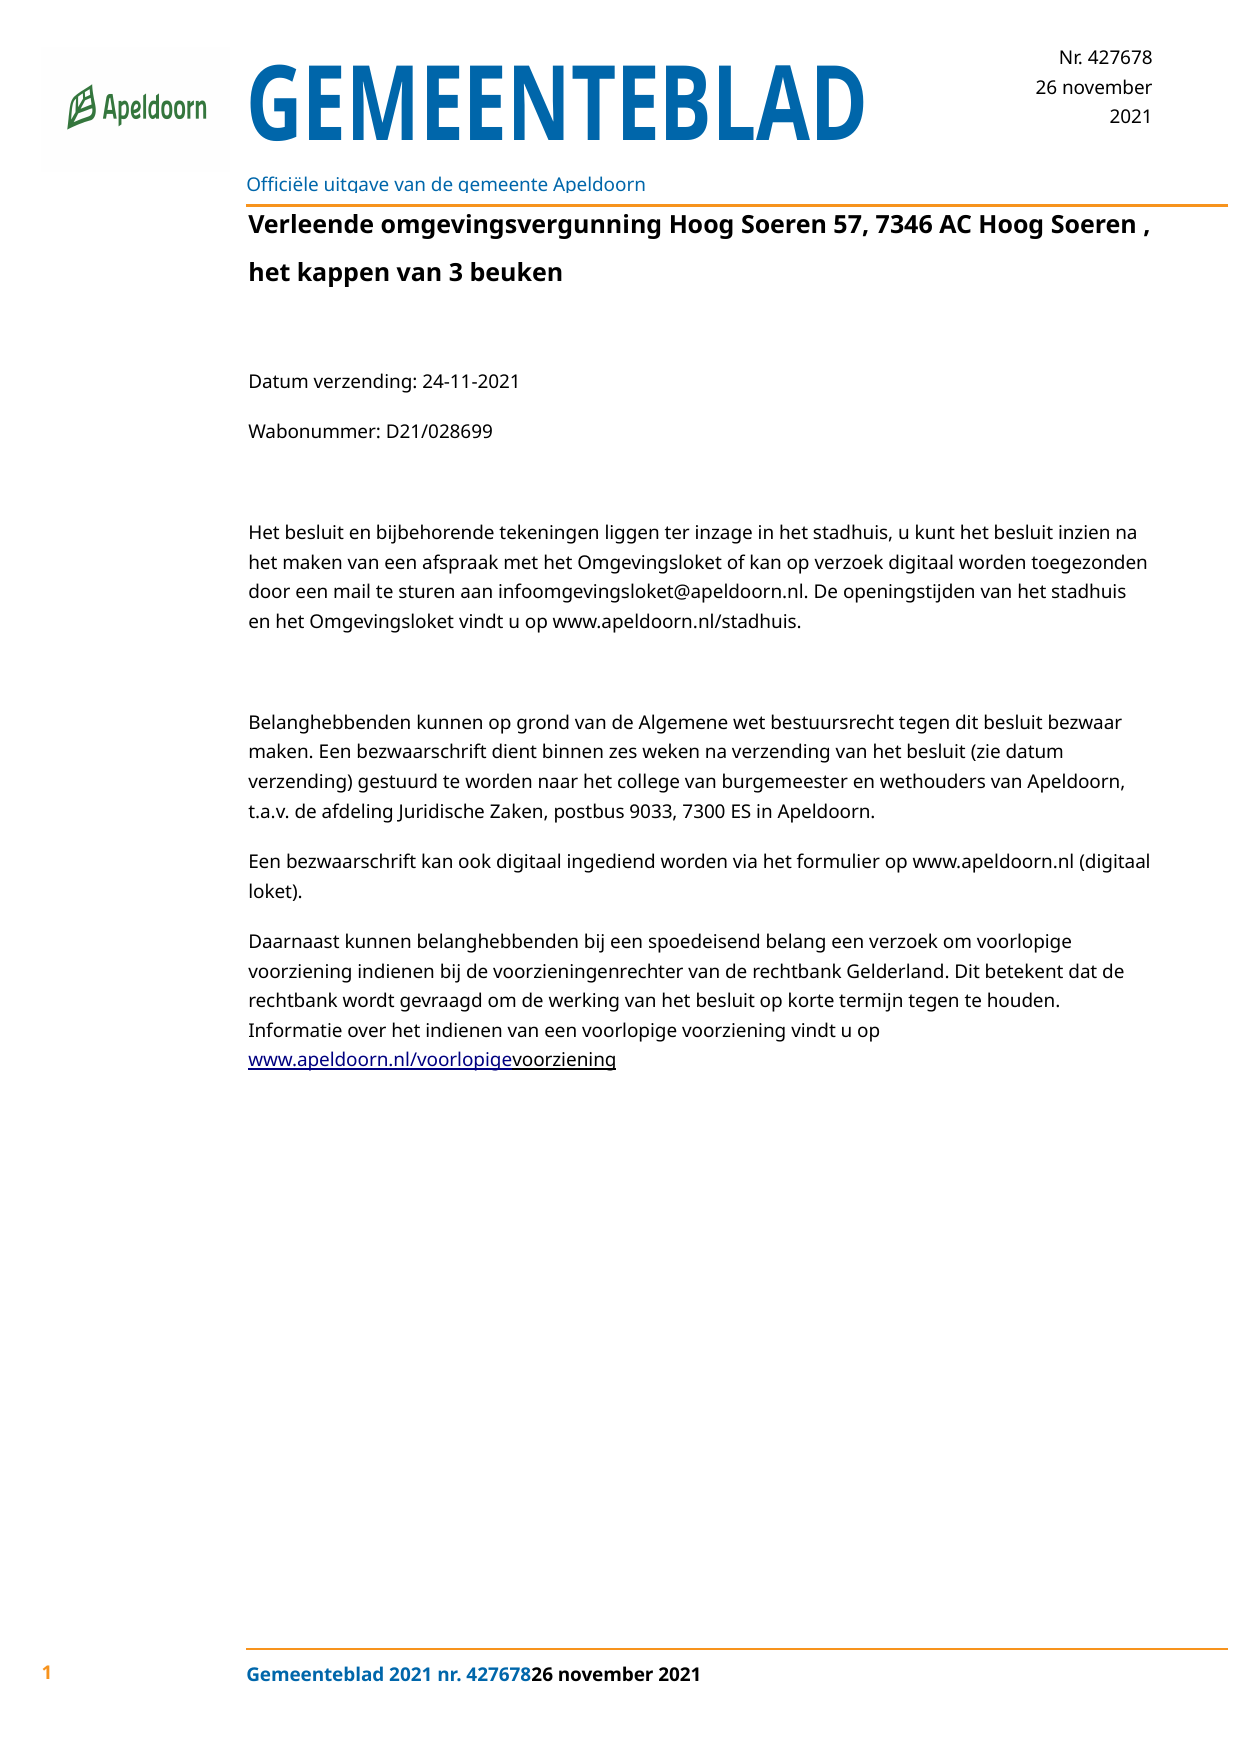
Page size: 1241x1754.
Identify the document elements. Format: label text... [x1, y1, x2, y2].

text Belanghebbenden kunnen op grond van de Algemene wet bestuursrecht tegen dit besluit bezwaar maken. Een bezwaarschrift dient binnen zes weken na verzending van het besluit (zie datum verzending) gestuurd te worden naar het college van burgemeester en wethouders van Apeldoorn, t.a.v. de afdeling Juridische Zaken, postbus 9033, 7300 ES in Apeldoorn. [248, 709, 1152, 824]
text Datum verzending: 24-11-2021 [248, 368, 1152, 394]
picture [41, 47, 231, 172]
text Daarnaast kunnen belanghebbenden bij een spoedeisend belang een verzoek om voorlopige voorziening indienen bij de voorzieningenrechter van de rechtbank Gelderland. Dit betekent dat de rechtbank wordt gevraagd om de werking van het besluit op korte termijn tegen te houden. Informatie over het indienen van een voorlopige voorziening vindt u op www.apeldoorn.nl/voorlopigevoorziening [248, 928, 1152, 1072]
text Het besluit en bijbehorende tekeningen liggen ter inzage in het stadhuis, u kunt het besluit inzien na het maken van een afspraak met het Omgevingsloket of kan op verzoek digitaal worden toegezonden door een mail te sturen aan infoomgevingsloket@apeldoorn.nl. De openingstijden van het stadhuis en het Omgevingsloket vindt u op www.apeldoorn.nl/stadhuis. [248, 519, 1152, 634]
text Verleende omgevingsvergunning Hoog Soeren 57, 7346 AC Hoog Soeren , het kappen van 3 beuken [248, 207, 1152, 288]
text Een bezwaarschrift kan ook digitaal ingediend worden via het formulier op www.apeldoorn.nl (digitaal loket). [248, 848, 1152, 904]
text Wabonummer: D21/028699 [248, 419, 1152, 444]
